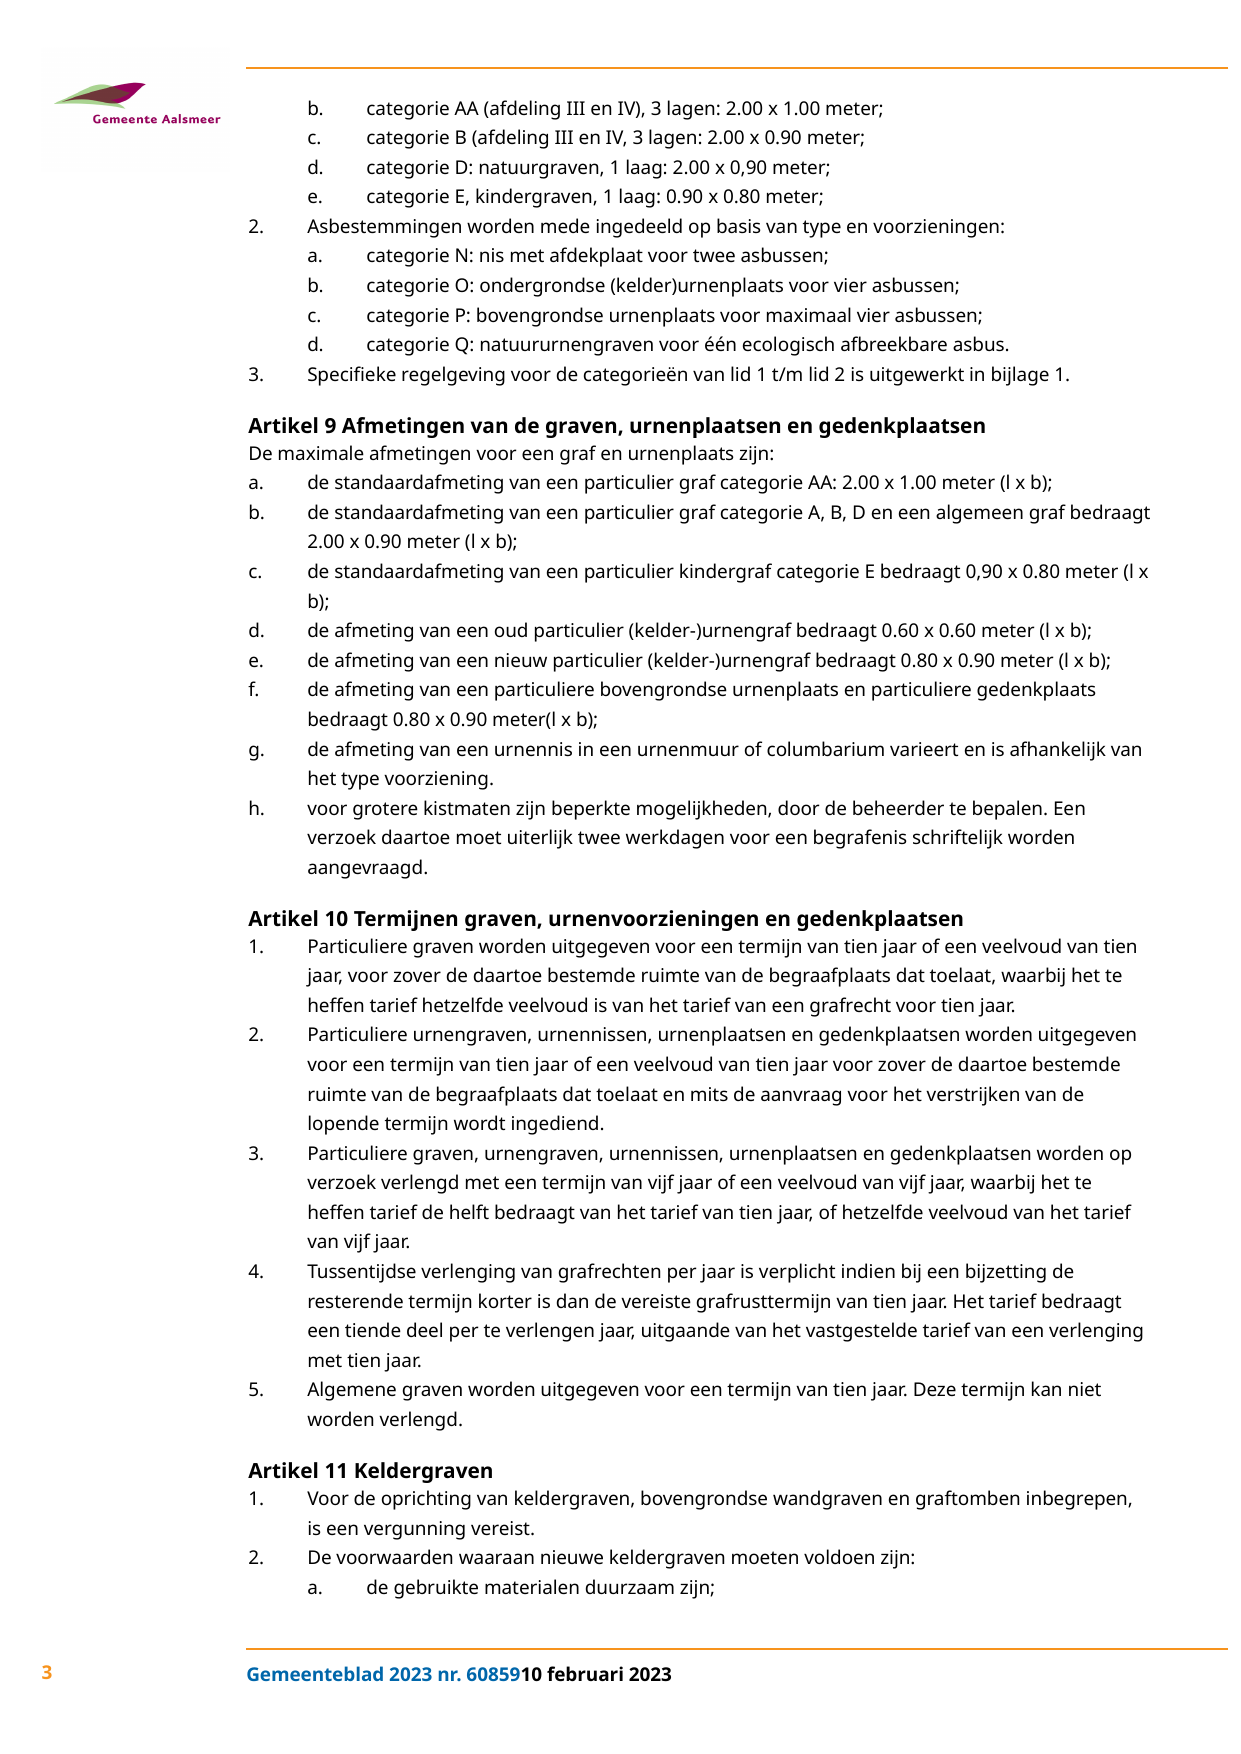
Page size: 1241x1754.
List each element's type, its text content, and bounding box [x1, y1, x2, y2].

text Artikel 11 Keldergraven [248, 1457, 1152, 1485]
list Specifieke regelgeving voor de categorieën van lid 1 t/m lid 2 is uitgewerkt in bijlage 1. [248, 361, 1152, 387]
list categorie B (afdeling III en IV, 3 lagen: 2.00 x 0.90 meter; [307, 124, 1152, 150]
list Tussentijdse verlenging van grafrechten per jaar is verplicht indien bij een bijzetting de resterende termijn korter is dan de vereiste grafrusttermijn van tien jaar. Het tarief bedraagt een tiende deel per te verlengen jaar, uitgaande van het vastgestelde tarief van een verlenging met tien jaar. [248, 1258, 1152, 1373]
list categorie Q: natuururnengraven voor één ecologisch afbreekbare asbus. [307, 331, 1152, 357]
list Particuliere urnengraven, urnennissen, urnenplaatsen en gedenkplaatsen worden uitgegeven voor een termijn van tien jaar of een veelvoud van tien jaar voor zover de daartoe bestemde ruimte van de begraafplaats dat toelaat en mits de aanvraag voor het verstrijken van de lopende termijn wordt ingediend. [248, 1022, 1152, 1136]
text Artikel 10 Termijnen graven, urnenvoorzieningen en gedenkplaatsen [248, 904, 1152, 933]
list de gebruikte materialen duurzaam zijn; [307, 1574, 1152, 1599]
list De voorwaarden waaraan nieuwe keldergraven moeten voldoen zijn: [248, 1544, 1152, 1570]
list Voor de oprichting van keldergraven, bovengrondse wandgraven en graftomben inbegrepen, is een vergunning vereist. [248, 1485, 1152, 1540]
list categorie AA (afdeling III en IV), 3 lagen: 2.00 x 1.00 meter; [307, 95, 1152, 121]
list categorie O: ondergrondse (kelder)urnenplaats voor vier asbussen; [307, 272, 1152, 298]
list voor grotere kistmaten zijn beperkte mogelijkheden, door de beheerder te bepalen. Een verzoek daartoe moet uiterlijk twee werkdagen voor een begrafenis schriftelijk worden aangevraagd. [248, 795, 1152, 880]
list categorie P: bovengrondse urnenplaats voor maximaal vier asbussen; [307, 302, 1152, 328]
list Particuliere graven, urnengraven, urnennissen, urnenplaatsen en gedenkplaatsen worden op verzoek verlengd met een termijn van vijf jaar of een veelvoud van vijf jaar, waarbij het te heffen tarief de helft bedraagt van het tarief van tien jaar, of hetzelfde veelvoud van het tarief van vijf jaar. [248, 1140, 1152, 1254]
list de afmeting van een oud particulier (kelder-)urnengraf bedraagt 0.60 x 0.60 meter (l x b); [248, 617, 1152, 643]
picture [41, 47, 231, 172]
list Asbestemmingen worden mede ingedeeld op basis van type en voorzieningen: [248, 213, 1152, 239]
list de standaardafmeting van een particulier graf categorie AA: 2.00 x 1.00 meter (l x b); [248, 469, 1152, 495]
list de standaardafmeting van een particulier graf categorie A, B, D en een algemeen graf bedraagt 2.00 x 0.90 meter (l x b); [248, 499, 1152, 554]
text De maximale afmetingen voor een graf en urnenplaats zijn: [248, 440, 1152, 466]
list categorie N: nis met afdekplaat voor twee asbussen; [307, 243, 1152, 268]
list Particuliere graven worden uitgegeven voor een termijn van tien jaar of een veelvoud van tien jaar, voor zover de daartoe bestemde ruimte van de begraafplaats dat toelaat, waarbij het te heffen tarief hetzelfde veelvoud is van het tarief van een grafrecht voor tien jaar. [248, 933, 1152, 1018]
list categorie D: natuurgraven, 1 laag: 2.00 x 0,90 meter; [307, 154, 1152, 180]
list de standaardafmeting van een particulier kindergraf categorie E bedraagt 0,90 x 0.80 meter (l x b); [248, 558, 1152, 613]
list categorie E, kindergraven, 1 laag: 0.90 x 0.80 meter; [307, 183, 1152, 209]
text Artikel 9 Afmetingen van de graven, urnenplaatsen en gedenkplaatsen [248, 411, 1152, 440]
list de afmeting van een particuliere bovengrondse urnenplaats en particuliere gedenkplaats bedraagt 0.80 x 0.90 meter(l x b); [248, 677, 1152, 732]
list de afmeting van een nieuw particulier (kelder-)urnengraf bedraagt 0.80 x 0.90 meter (l x b); [248, 647, 1152, 673]
list de afmeting van een urnennis in een urnenmuur of columbarium varieert en is afhankelijk van het type voorziening. [248, 736, 1152, 791]
list Algemene graven worden uitgegeven voor een termijn van tien jaar. Deze termijn kan niet worden verlengd. [248, 1377, 1152, 1432]
